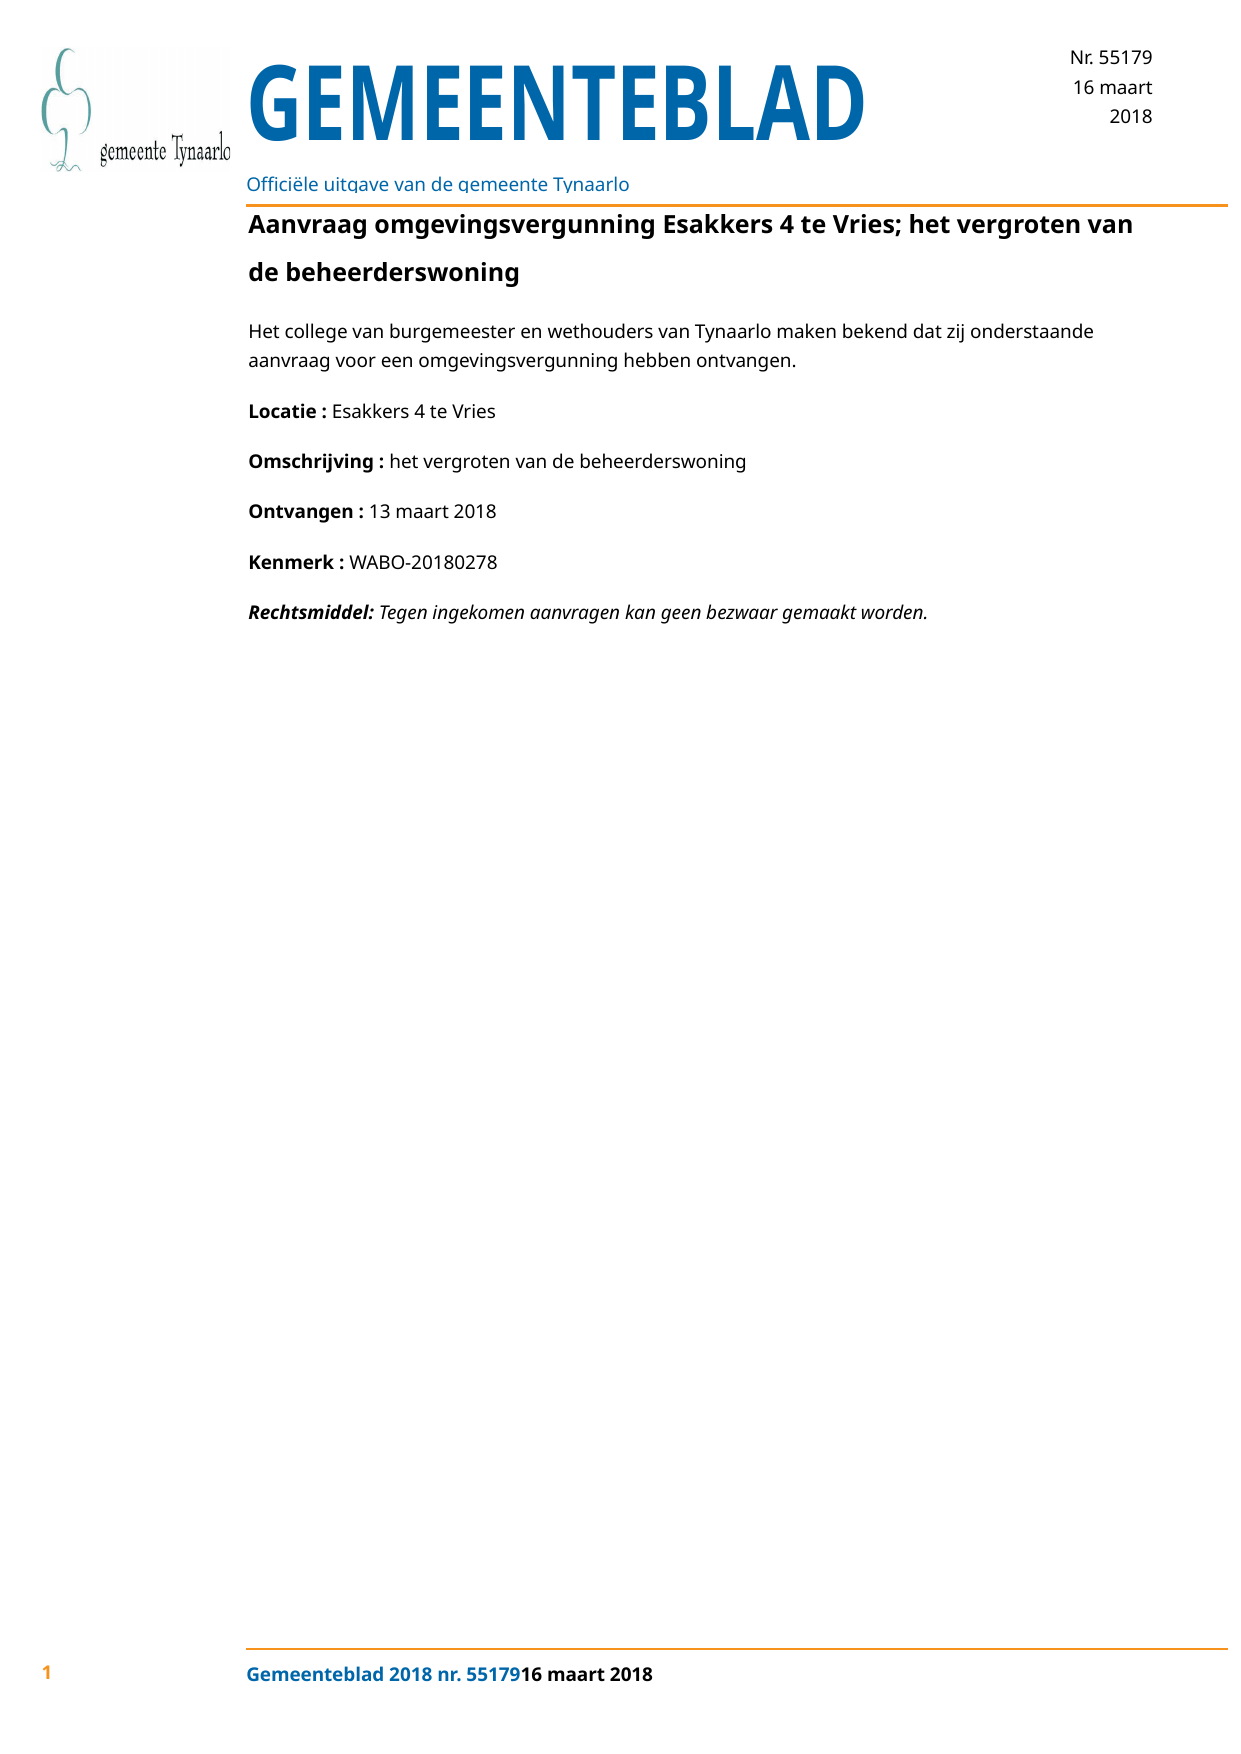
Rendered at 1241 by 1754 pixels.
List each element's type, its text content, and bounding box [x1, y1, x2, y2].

text Het college van burgemeester en wethouders van Tynaarlo maken bekend dat zij onderstaande aanvraag voor een omgevingsvergunning hebben ontvangen. [248, 318, 1152, 373]
text Kenmerk : WABO-20180278 [248, 549, 1152, 575]
text Ontvangen : 13 maart 2018 [248, 499, 1152, 524]
picture [41, 47, 231, 172]
text Aanvraag omgevingsvergunning Esakkers 4 te Vries; het vergroten van de beheerderswoning [248, 207, 1152, 288]
text Rechtsmiddel: Tegen ingekomen aanvragen kan geen bezwaar gemaakt worden. [248, 599, 1152, 625]
text Locatie : Esakkers 4 te Vries [248, 398, 1152, 424]
text Omschrijving : het vergroten van de beheerderswoning [248, 448, 1152, 474]
